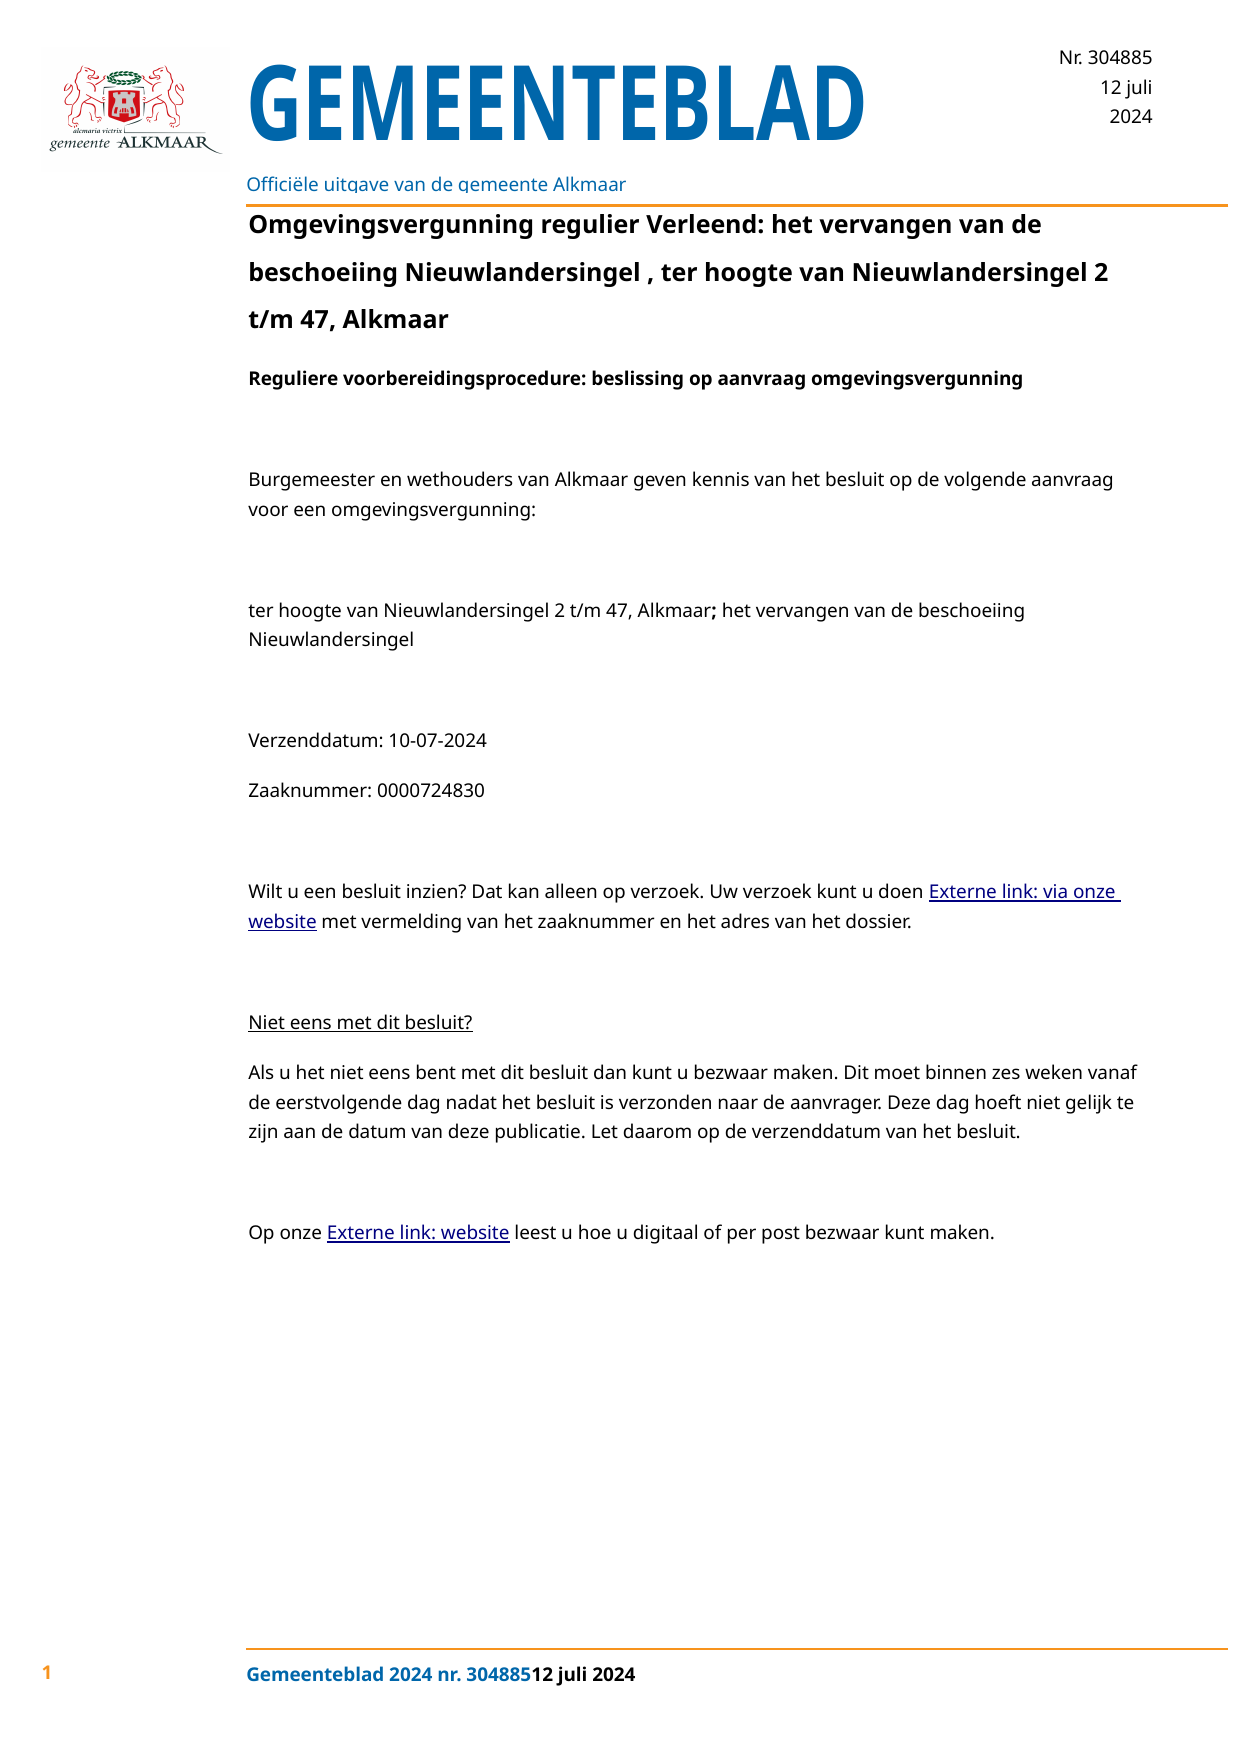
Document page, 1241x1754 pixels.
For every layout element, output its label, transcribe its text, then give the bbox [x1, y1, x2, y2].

text Burgemeester en wethouders van Alkmaar geven kennis van het besluit op de volgende aanvraag voor een omgevingsvergunning: [248, 466, 1152, 522]
text Wilt u een besluit inzien? Dat kan alleen op verzoek. Uw verzoek kunt u doen Externe link: via onze website met vermelding van het zaaknummer en het adres van het dossier. [248, 878, 1152, 934]
text Als u het niet eens bent met dit besluit dan kunt u bezwaar maken. Dit moet binnen zes weken vanaf de eerstvolgende dag nadat het besluit is verzonden naar de aanvrager. Deze dag hoeft niet gelijk te zijn aan de datum van deze publicatie. Let daarom op de verzenddatum van het besluit. [248, 1059, 1152, 1144]
text Zaaknummer: 0000724830 [248, 778, 1152, 803]
text Omgevingsvergunning regulier Verleend: het vervangen van de beschoeiing Nieuwlandersingel , ter hoogte van Nieuwlandersingel 2 t/m 47, Alkmaar [248, 207, 1152, 336]
text Verzenddatum: 10-07-2024 [248, 727, 1152, 753]
text ter hoogte van Nieuwlandersingel 2 t/m 47, Alkmaar; het vervangen van de beschoeiing Nieuwlandersingel [248, 597, 1152, 652]
text Op onze Externe link: website leest u hoe u digitaal of per post bezwaar kunt maken. [248, 1219, 1152, 1245]
text Reguliere voorbereidingsprocedure: beslissing op aanvraag omgevingsvergunning [248, 366, 1152, 391]
picture [41, 47, 231, 172]
text Niet eens met dit besluit? [248, 1009, 1152, 1034]
